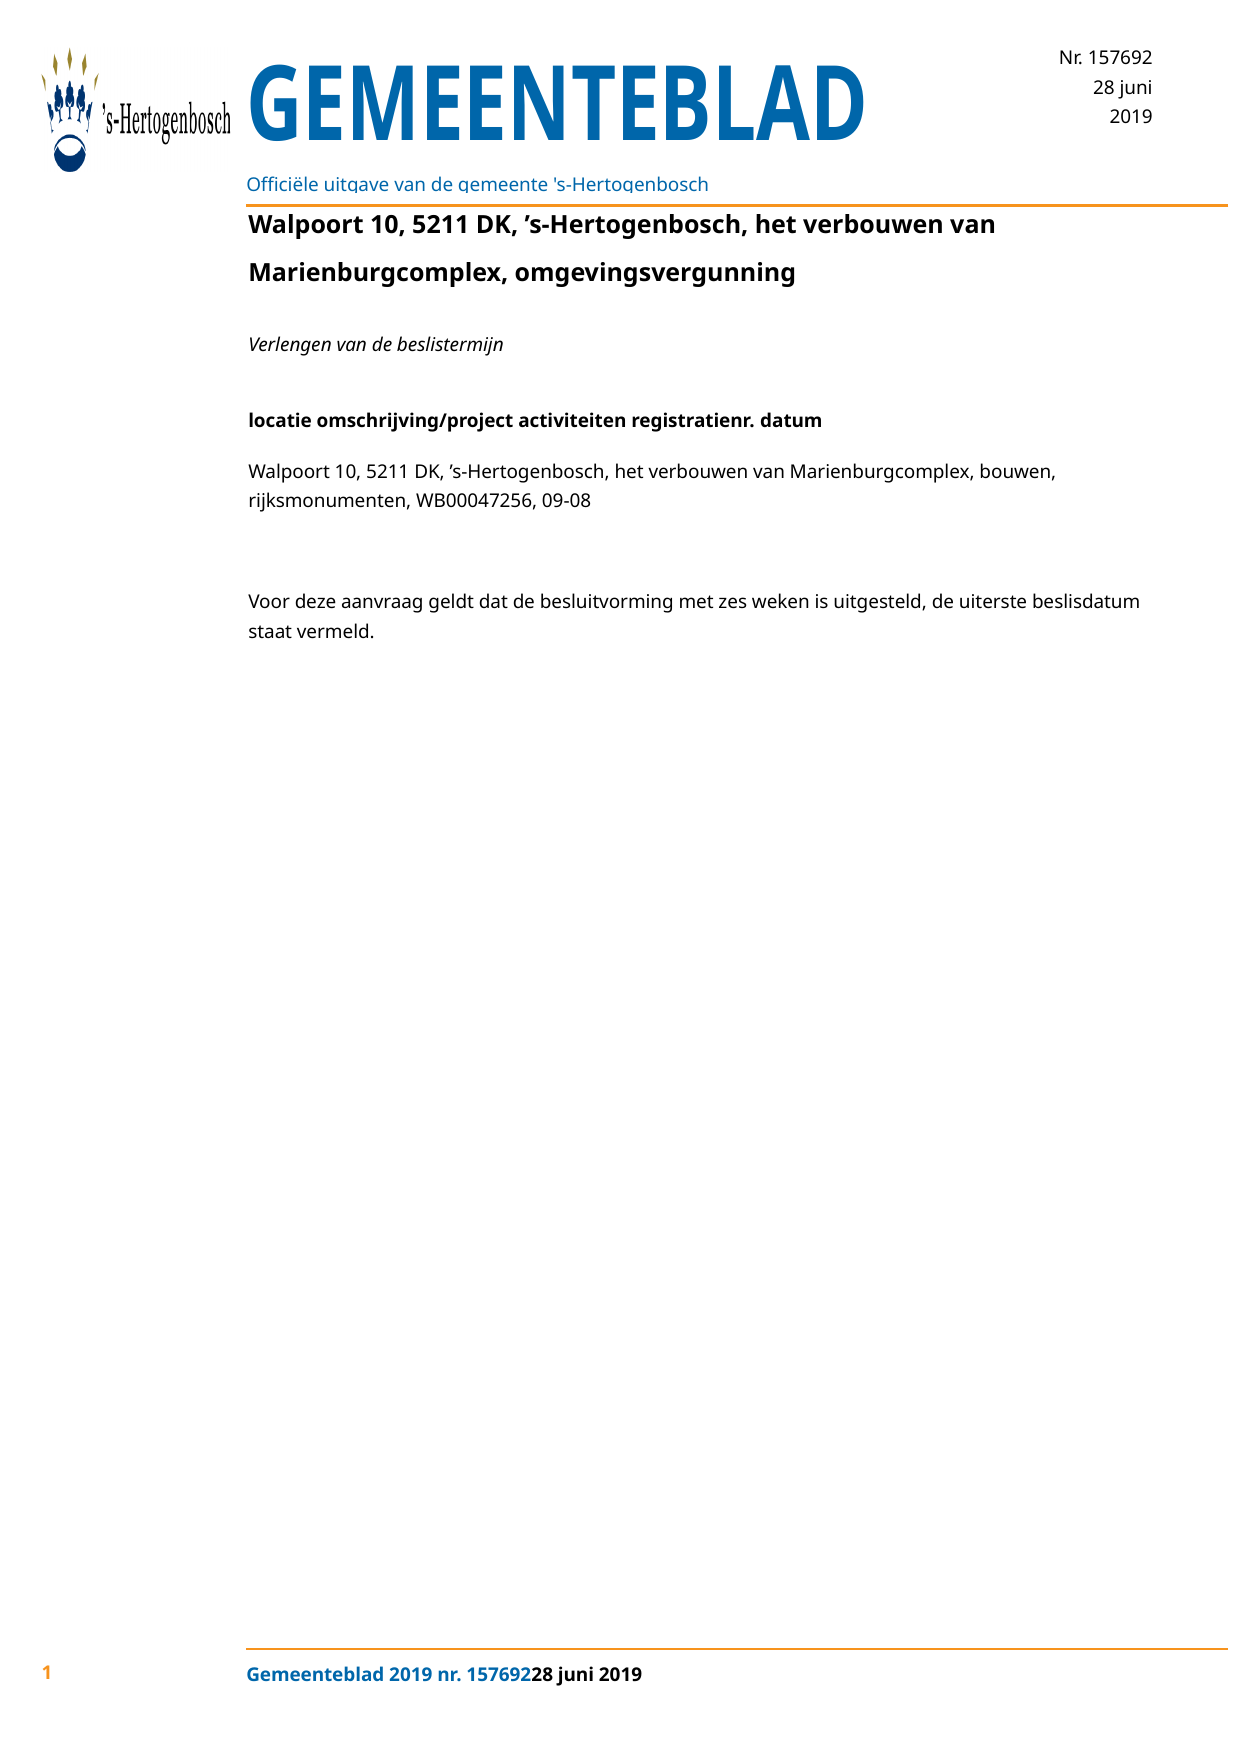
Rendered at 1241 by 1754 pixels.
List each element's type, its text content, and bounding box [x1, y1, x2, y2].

text Voor deze aanvraag geldt dat de besluitvorming met zes weken is uitgesteld, de uiterste beslisdatum staat vermeld. [248, 588, 1152, 644]
text Verlengen van de beslistermijn [248, 331, 1152, 357]
text Walpoort 10, 5211 DK, ’s-Hertogenbosch, het verbouwen van Marienburgcomplex, bouwen, rijksmonumenten, WB00047256, 09-08 [248, 458, 1152, 513]
picture [41, 47, 231, 172]
text Walpoort 10, 5211 DK, ’s-Hertogenbosch, het verbouwen van Marienburgcomplex, omgevingsvergunning [248, 207, 1152, 288]
text locatie omschrijving/project activiteiten registratienr. datum [248, 408, 1152, 433]
